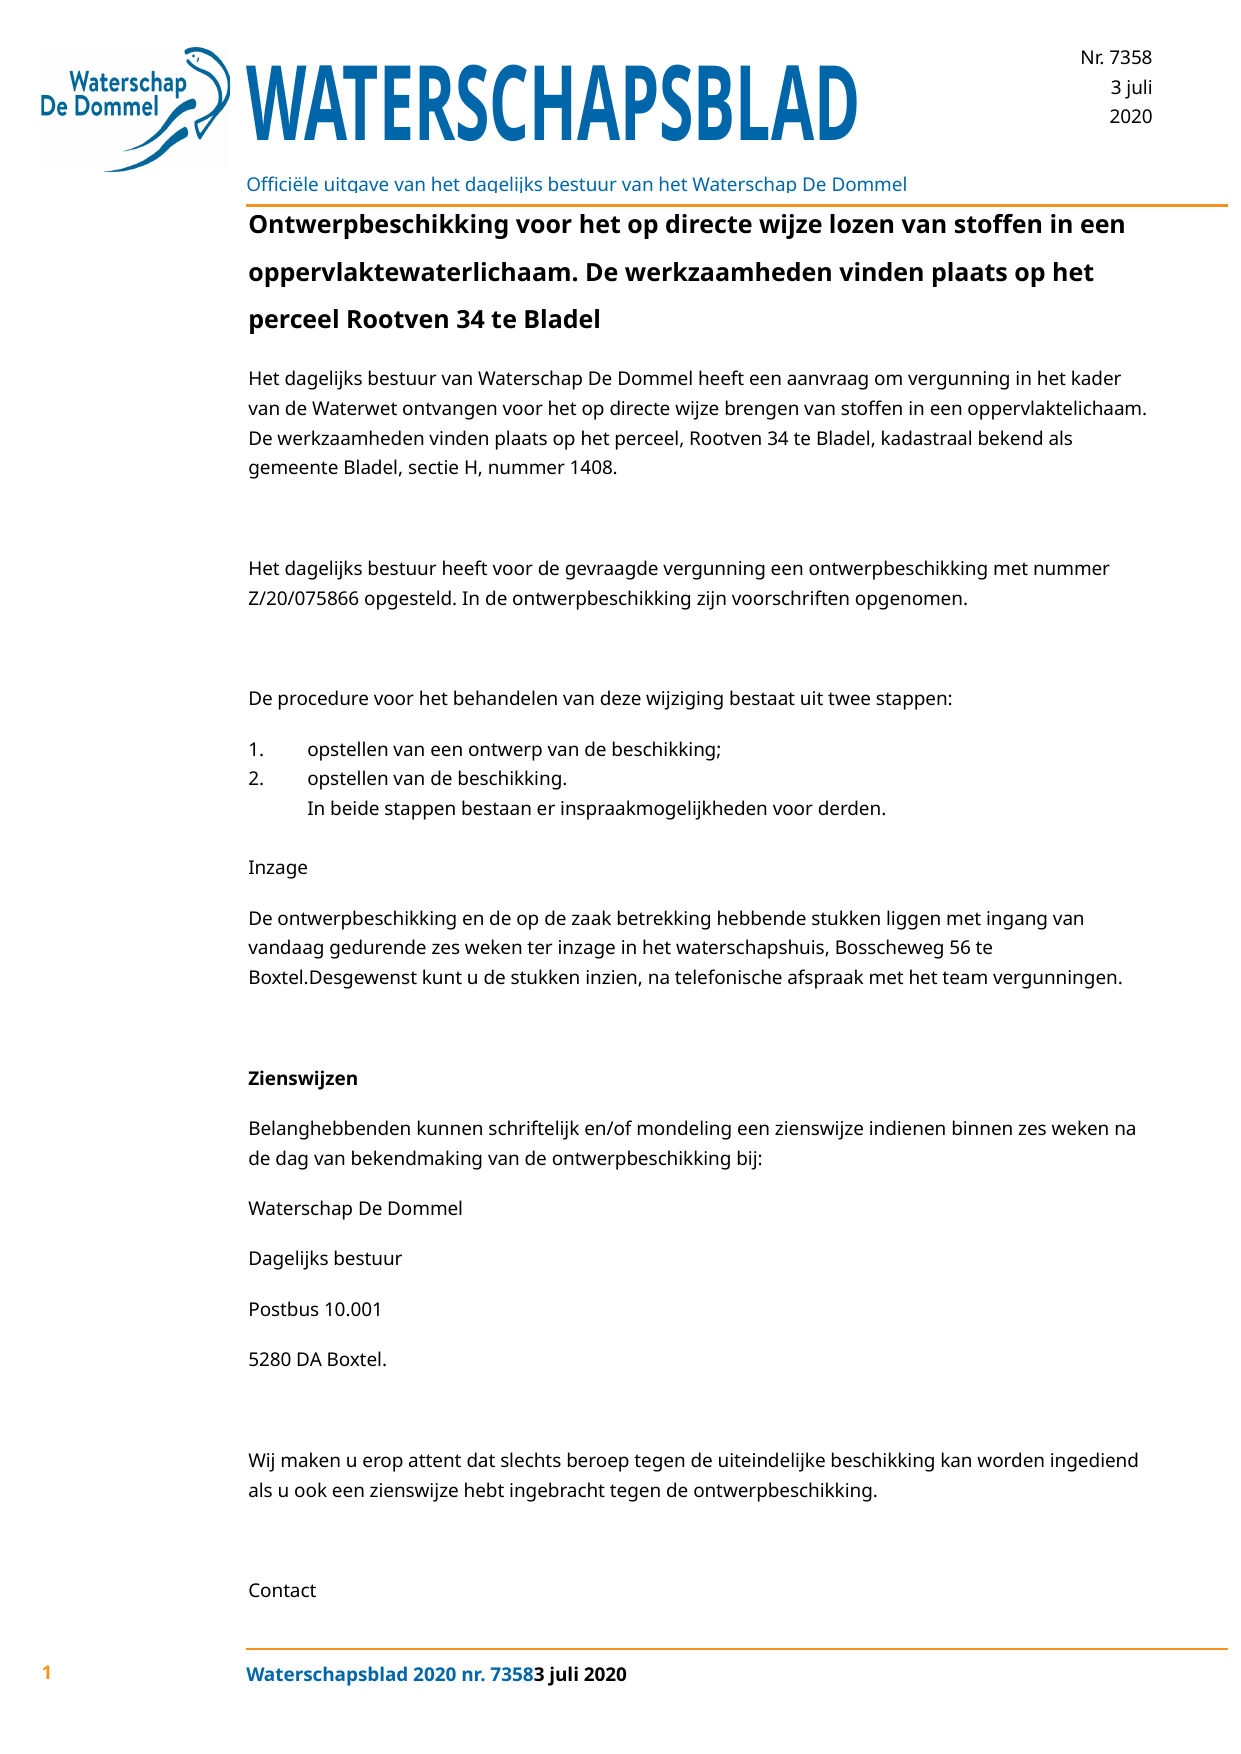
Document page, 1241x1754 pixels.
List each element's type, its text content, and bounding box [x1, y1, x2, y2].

picture [41, 47, 231, 172]
text Zienswijzen [248, 1065, 1152, 1090]
text Waterschap De Dommel [248, 1195, 1152, 1221]
text De ontwerpbeschikking en de op de zaak betrekking hebbende stukken liggen met ingang van vandaag gedurende zes weken ter inzage in het waterschapshuis, Bosscheweg 56 te Boxtel.Desgewenst kunt u de stukken inzien, na telefonische afspraak met het team vergunningen. [248, 905, 1152, 989]
text Het dagelijks bestuur heeft voor de gevraagde vergunning een ontwerpbeschikking met nummer Z/20/075866 opgesteld. In de ontwerpbeschikking zijn voorschriften opgenomen. [248, 555, 1152, 610]
picture [204, 47, 231, 76]
picture [198, 118, 210, 131]
text Contact [248, 1578, 1152, 1603]
list In beide stappen bestaan er inspraakmogelijkheden voor derden. [248, 795, 1152, 821]
picture [45, 99, 51, 111]
text Dagelijks bestuur [248, 1246, 1152, 1271]
list opstellen van de beschikking. [248, 766, 1152, 791]
list opstellen van een ontwerp van de beschikking; [248, 736, 1152, 762]
text 5280 DA Boxtel. [248, 1346, 1152, 1372]
text Belanghebbenden kunnen schriftelijk en/of mondeling een zienswijze indienen binnen zes weken na de dag van bekendmaking van de ontwerpbeschikking bij: [248, 1115, 1152, 1170]
text Het dagelijks bestuur van Waterschap De Dommel heeft een aanvraag om vergunning in het kader van de Waterwet ontvangen voor het op directe wijze brengen van stoffen in een oppervlaktelichaam. De werkzaamheden vinden plaats op het perceel, Rootven 34 te Bladel, kadastraal bekend als gemeente Bladel, sectie H, nummer 1408. [248, 366, 1152, 480]
text Wij maken u erop attent dat slechts beroep tegen de uiteindelijke beschikking kan worden ingediend als u ook een zienswijze hebt ingebracht tegen de ontwerpbeschikking. [248, 1447, 1152, 1502]
text Inzage [248, 854, 1152, 880]
text Postbus 10.001 [248, 1296, 1152, 1322]
text De procedure voor het behandelen van deze wijziging bestaat uit twee stappen: [248, 686, 1152, 711]
text Ontwerpbeschikking voor het op directe wijze lozen van stoffen in een oppervlaktewaterlichaam. De werkzaamheden vinden plaats op het perceel Rootven 34 te Bladel [248, 207, 1152, 336]
